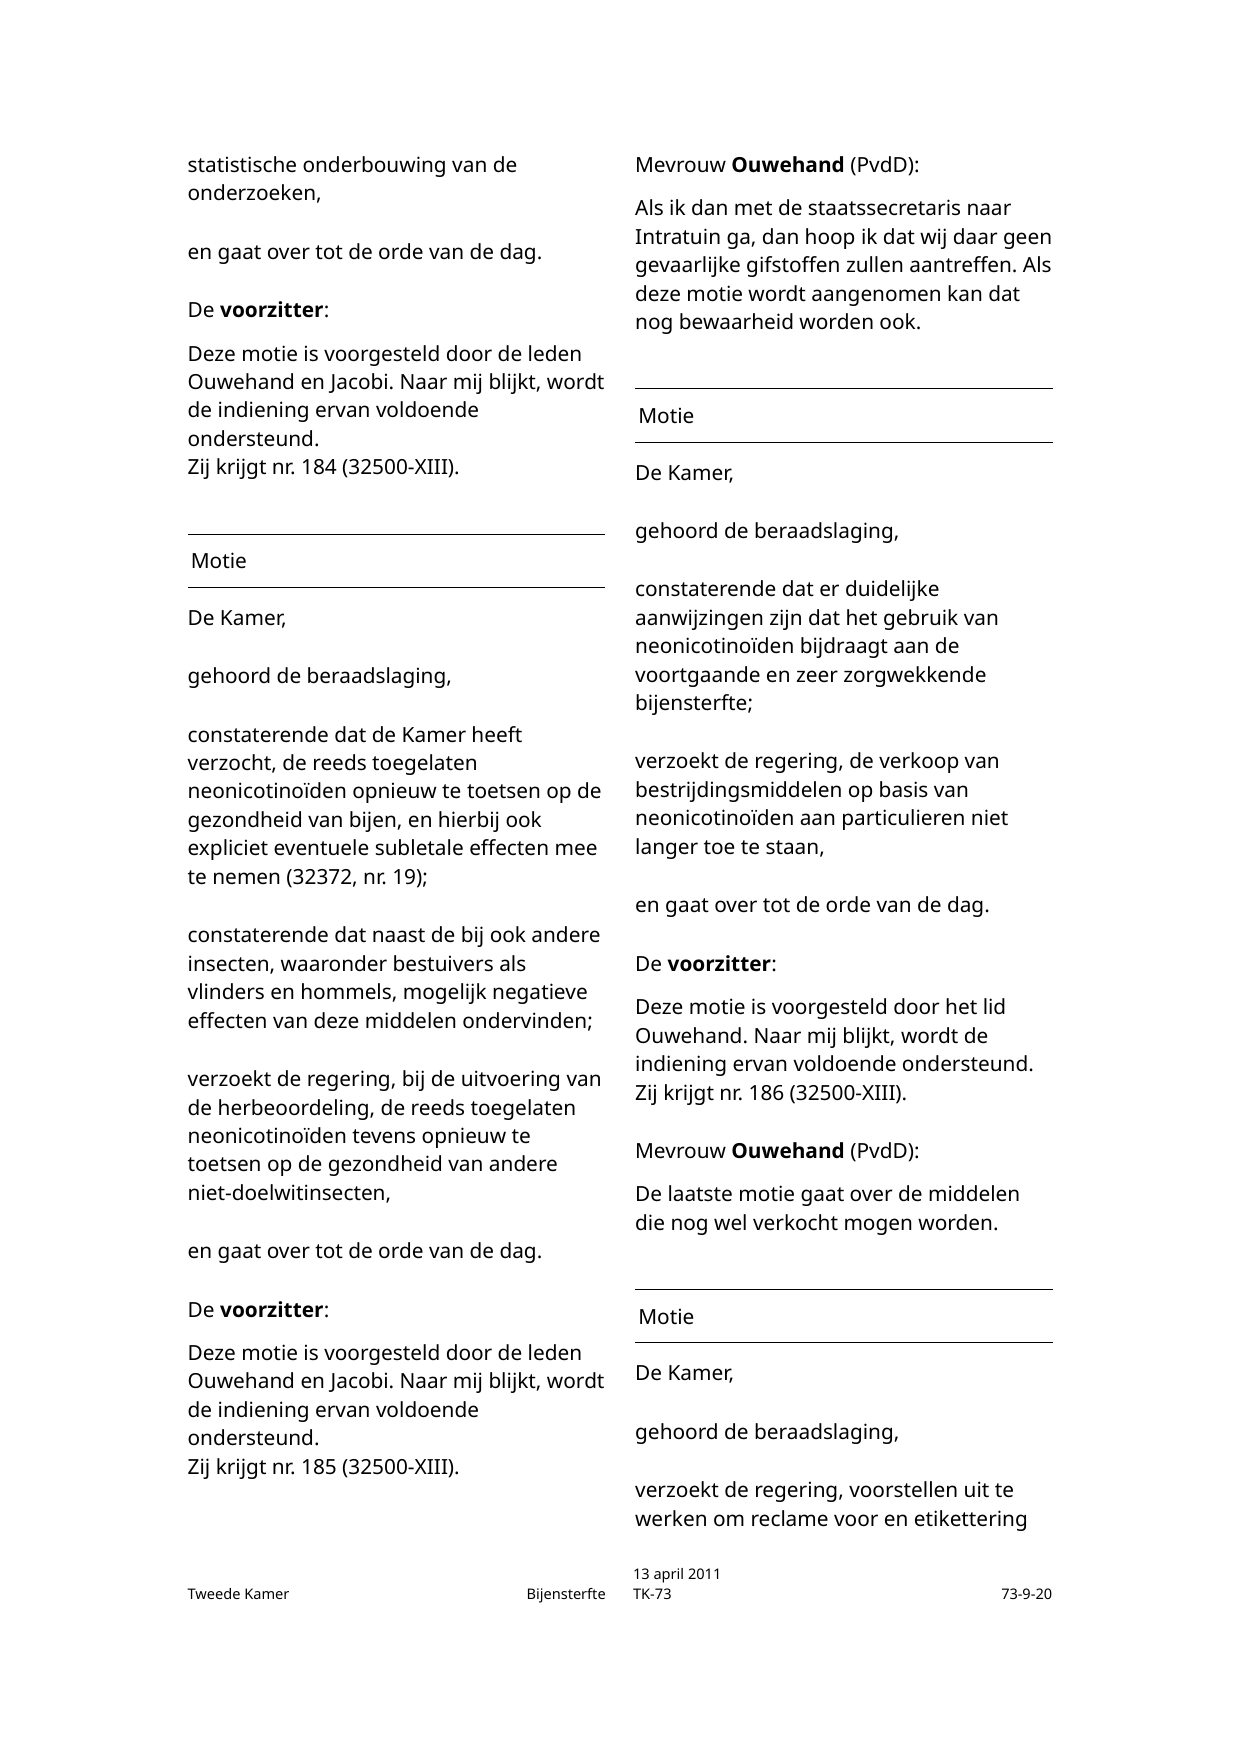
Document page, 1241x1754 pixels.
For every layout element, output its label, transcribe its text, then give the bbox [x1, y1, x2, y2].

text statistische onderbouwing van de onderzoeken, [187, 150, 605, 207]
subtitle Motie [635, 1290, 1053, 1342]
text en gaat over tot de orde van de dag. [187, 1236, 605, 1265]
text De Kamer, [635, 1358, 1053, 1387]
subtitle Motie [635, 389, 1053, 442]
text Deze motie is voorgesteld door de leden Ouwehand en Jacobi. Naar mij blijkt, wordt de indiening ervan voldoende ondersteund. [187, 339, 605, 452]
text en gaat over tot de orde van de dag. [635, 890, 1053, 919]
text gehoord de beraadslaging, [635, 516, 1053, 544]
text Mevrouw Ouwehand (PvdD): [635, 1136, 1053, 1164]
text constaterende dat de Kamer heeft verzocht, de reeds toegelaten neonicotinoïden opnieuw te toetsen op de gezondheid van bijen, en hierbij ook expliciet eventuele subletale effecten mee te nemen (32372, nr. 19); [187, 720, 605, 890]
text Als ik dan met de staatssecretaris naar Intratuin ga, dan hoop ik dat wij daar geen gevaarlijke gifstoffen zullen aantreffen. Als deze motie wordt aangenomen kan dat nog bewaarheid worden ook. [635, 193, 1053, 336]
text De laatste motie gaat over de middelen die nog wel verkocht mogen worden. [635, 1179, 1053, 1236]
text De voorzitter: [187, 1295, 605, 1323]
text verzoekt de regering, de verkoop van bestrijdingsmiddelen op basis van neonicotinoïden aan particulieren niet langer toe te staan, [635, 747, 1053, 860]
text De voorzitter: [635, 949, 1053, 977]
text gehoord de beraadslaging, [635, 1417, 1053, 1445]
text Zij krijgt nr. 186 (32500-XIII). [635, 1078, 1053, 1106]
text De Kamer, [635, 458, 1053, 486]
text Mevrouw Ouwehand (PvdD): [635, 150, 1053, 178]
text en gaat over tot de orde van de dag. [187, 237, 605, 265]
text De Kamer, [187, 603, 605, 631]
text Zij krijgt nr. 185 (32500-XIII). [187, 1452, 605, 1480]
text verzoekt de regering, voorstellen uit te werken om reclame voor en etikettering [635, 1475, 1053, 1532]
text constaterende dat naast de bij ook andere insecten, waaronder bestuivers als vlinders en hommels, mogelijk negatieve effecten van deze middelen ondervinden; [187, 920, 605, 1034]
subtitle Motie [187, 535, 605, 588]
text Deze motie is voorgesteld door het lid Ouwehand. Naar mij blijkt, wordt de indiening ervan voldoende ondersteund. [635, 992, 1053, 1078]
text constaterende dat er duidelijke aanwijzingen zijn dat het gebruik van neonicotinoïden bijdraagt aan de voortgaande en zeer zorgwekkende bijensterfte; [635, 574, 1053, 717]
text De voorzitter: [187, 295, 605, 324]
text Deze motie is voorgesteld door de leden Ouwehand en Jacobi. Naar mij blijkt, wordt de indiening ervan voldoende ondersteund. [187, 1338, 605, 1452]
text gehoord de beraadslaging, [187, 661, 605, 690]
text Zij krijgt nr. 184 (32500-XIII). [187, 452, 605, 481]
text verzoekt de regering, bij de uitvoering van de herbeoordeling, de reeds toegelaten neonicotinoïden tevens opnieuw te toetsen op de gezondheid van andere niet-doelwitinsecten, [187, 1064, 605, 1206]
